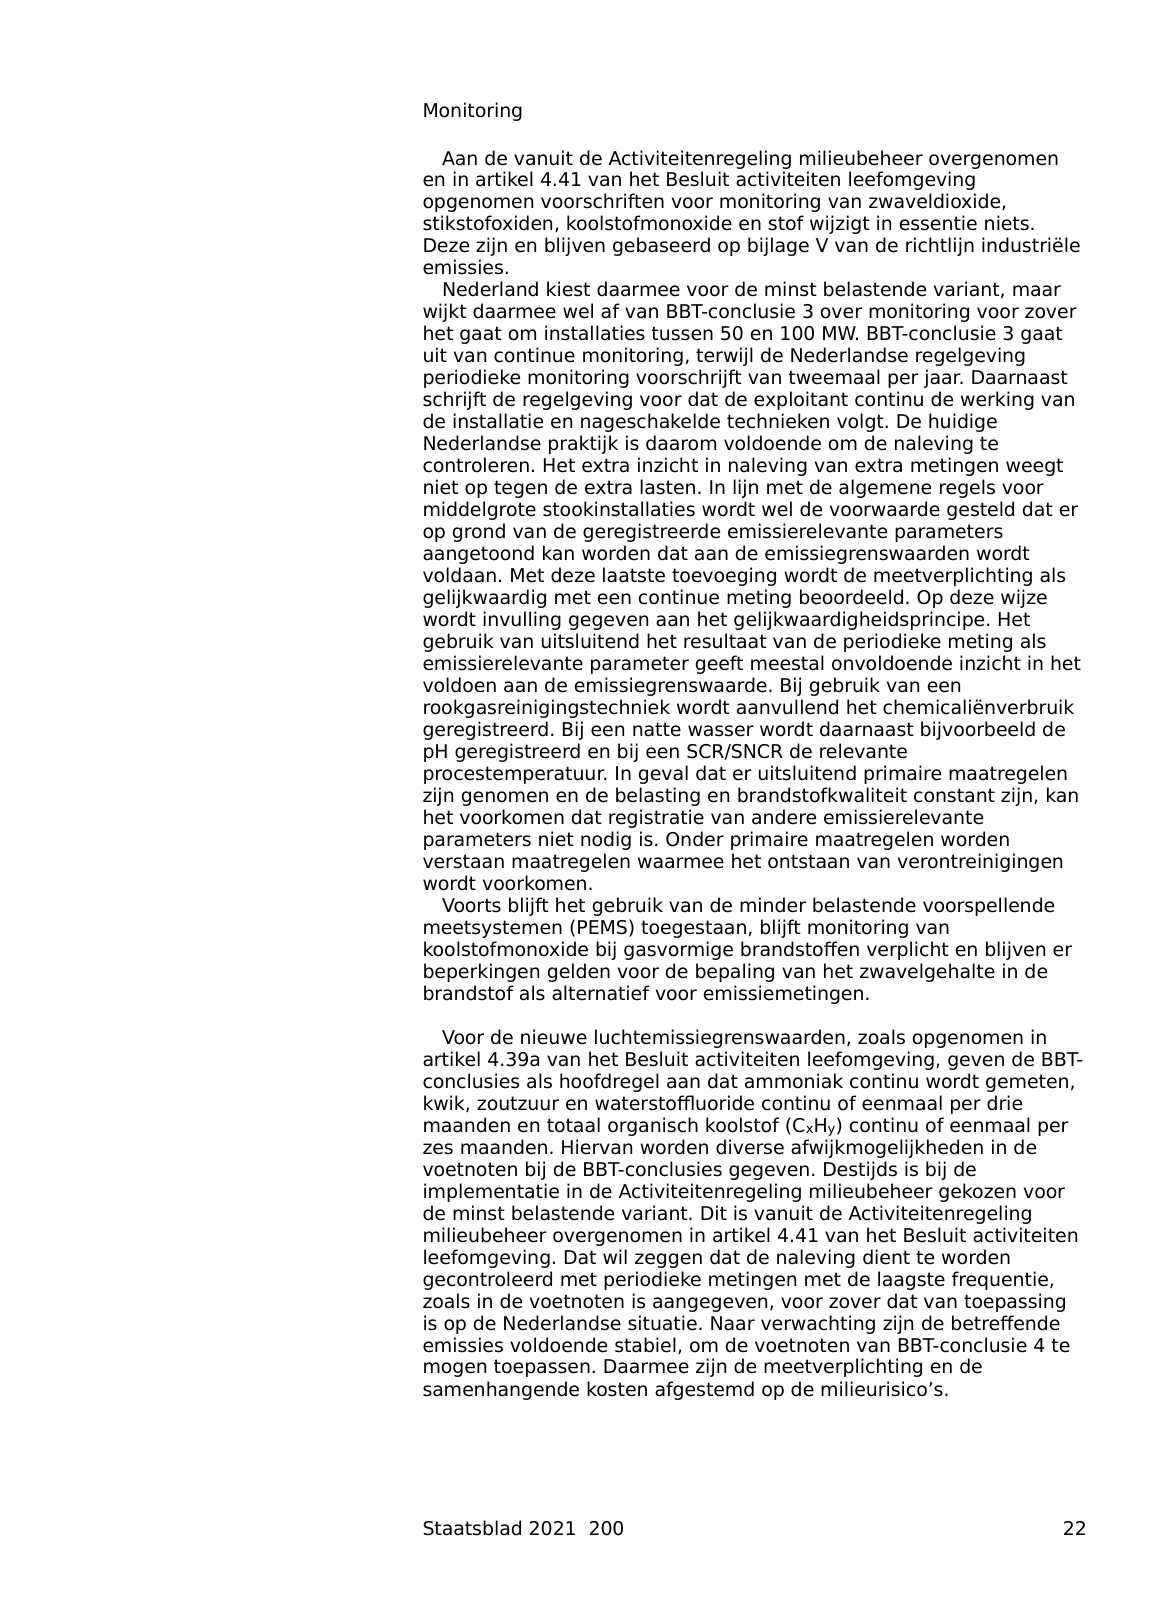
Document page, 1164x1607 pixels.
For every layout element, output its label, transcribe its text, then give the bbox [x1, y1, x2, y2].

text Voor de nieuwe luchtemissiegrenswaarden, zoals opgenomen in artikel 4.39a van het Besluit activiteiten leefomgeving, geven de BBT-conclusies als hoofdregel aan dat ammoniak continu wordt gemeten, kwik, zoutzuur en waterstoffluoride continu of eenmaal per drie maanden en totaal organisch koolstof (CxHy) continu of eenmaal per zes maanden. Hiervan worden diverse afwijkmogelijkheden in de voetnoten bij de BBT-conclusies gegeven. Destijds is bij de implementatie in de Activiteitenregeling milieubeheer gekozen voor de minst belastende variant. Dit is vanuit de Activiteitenregeling milieubeheer overgenomen in artikel 4.41 van het Besluit activiteiten leefomgeving. Dat wil zeggen dat de naleving dient te worden gecontroleerd met periodieke metingen met de laagste frequentie, zoals in de voetnoten is aangegeven, voor zover dat van toepassing is op de Nederlandse situatie. Naar verwachting zijn de betreffende emissies voldoende stabiel, om de voetnoten van BBT-conclusie 4 te mogen toepassen. Daarmee zijn de meetverplichting en de samenhangende kosten afgestemd op de milieurisico’s. [422, 1027, 1087, 1400]
subtitle Monitoring [422, 100, 1087, 122]
text Voorts blijft het gebruik van de minder belastende voorspellende meetsystemen (PEMS) toegestaan, blijft monitoring van koolstofmonoxide bij gasvormige brandstoffen verplicht en blijven er beperkingen gelden voor de bepaling van het zwavelgehalte in de brandstof als alternatief voor emissiemetingen. [422, 895, 1087, 1004]
text Aan de vanuit de Activiteitenregeling milieubeheer overgenomen en in artikel 4.41 van het Besluit activiteiten leefomgeving opgenomen voorschriften voor monitoring van zwaveldioxide, stikstofoxiden, koolstofmonoxide en stof wijzigt in essentie niets. Deze zijn en blijven gebaseerd op bijlage V van de richtlijn industriële emissies. [422, 147, 1087, 279]
text Nederland kiest daarmee voor de minst belastende variant, maar wijkt daarmee wel af van BBT-conclusie 3 over monitoring voor zover het gaat om installaties tussen 50 en 100 MW. BBT-conclusie 3 gaat uit van continue monitoring, terwijl de Nederlandse regelgeving periodieke monitoring voorschrijft van tweemaal per jaar. Daarnaast schrijft de regelgeving voor dat de exploitant continu de werking van de installatie en nageschakelde technieken volgt. De huidige Nederlandse praktijk is daarom voldoende om de naleving te controleren. Het extra inzicht in naleving van extra metingen weegt niet op tegen de extra lasten. In lijn met de algemene regels voor middelgrote stookinstallaties wordt wel de voorwaarde gesteld dat er op grond van de geregistreerde emissierelevante parameters aangetoond kan worden dat aan de emissiegrenswaarden wordt voldaan. Met deze laatste toevoeging wordt de meetverplichting als gelijkwaardig met een continue meting beoordeeld. Op deze wijze wordt invulling gegeven aan het gelijkwaardigheidsprincipe. Het gebruik van uitsluitend het resultaat van de periodieke meting als emissierelevante parameter geeft meestal onvoldoende inzicht in het voldoen aan de emissiegrenswaarde. Bij gebruik van een rookgasreinigingstechniek wordt aanvullend het chemicaliënverbruik geregistreerd. Bij een natte wasser wordt daarnaast bijvoorbeeld de pH geregistreerd en bij een SCR/SNCR de relevante procestemperatuur. In geval dat er uitsluitend primaire maatregelen zijn genomen en de belasting en brandstofkwaliteit constant zijn, kan het voorkomen dat registratie van andere emissierelevante parameters niet nodig is. Onder primaire maatregelen worden verstaan maatregelen waarmee het ontstaan van verontreinigingen wordt voorkomen. [422, 279, 1087, 895]
